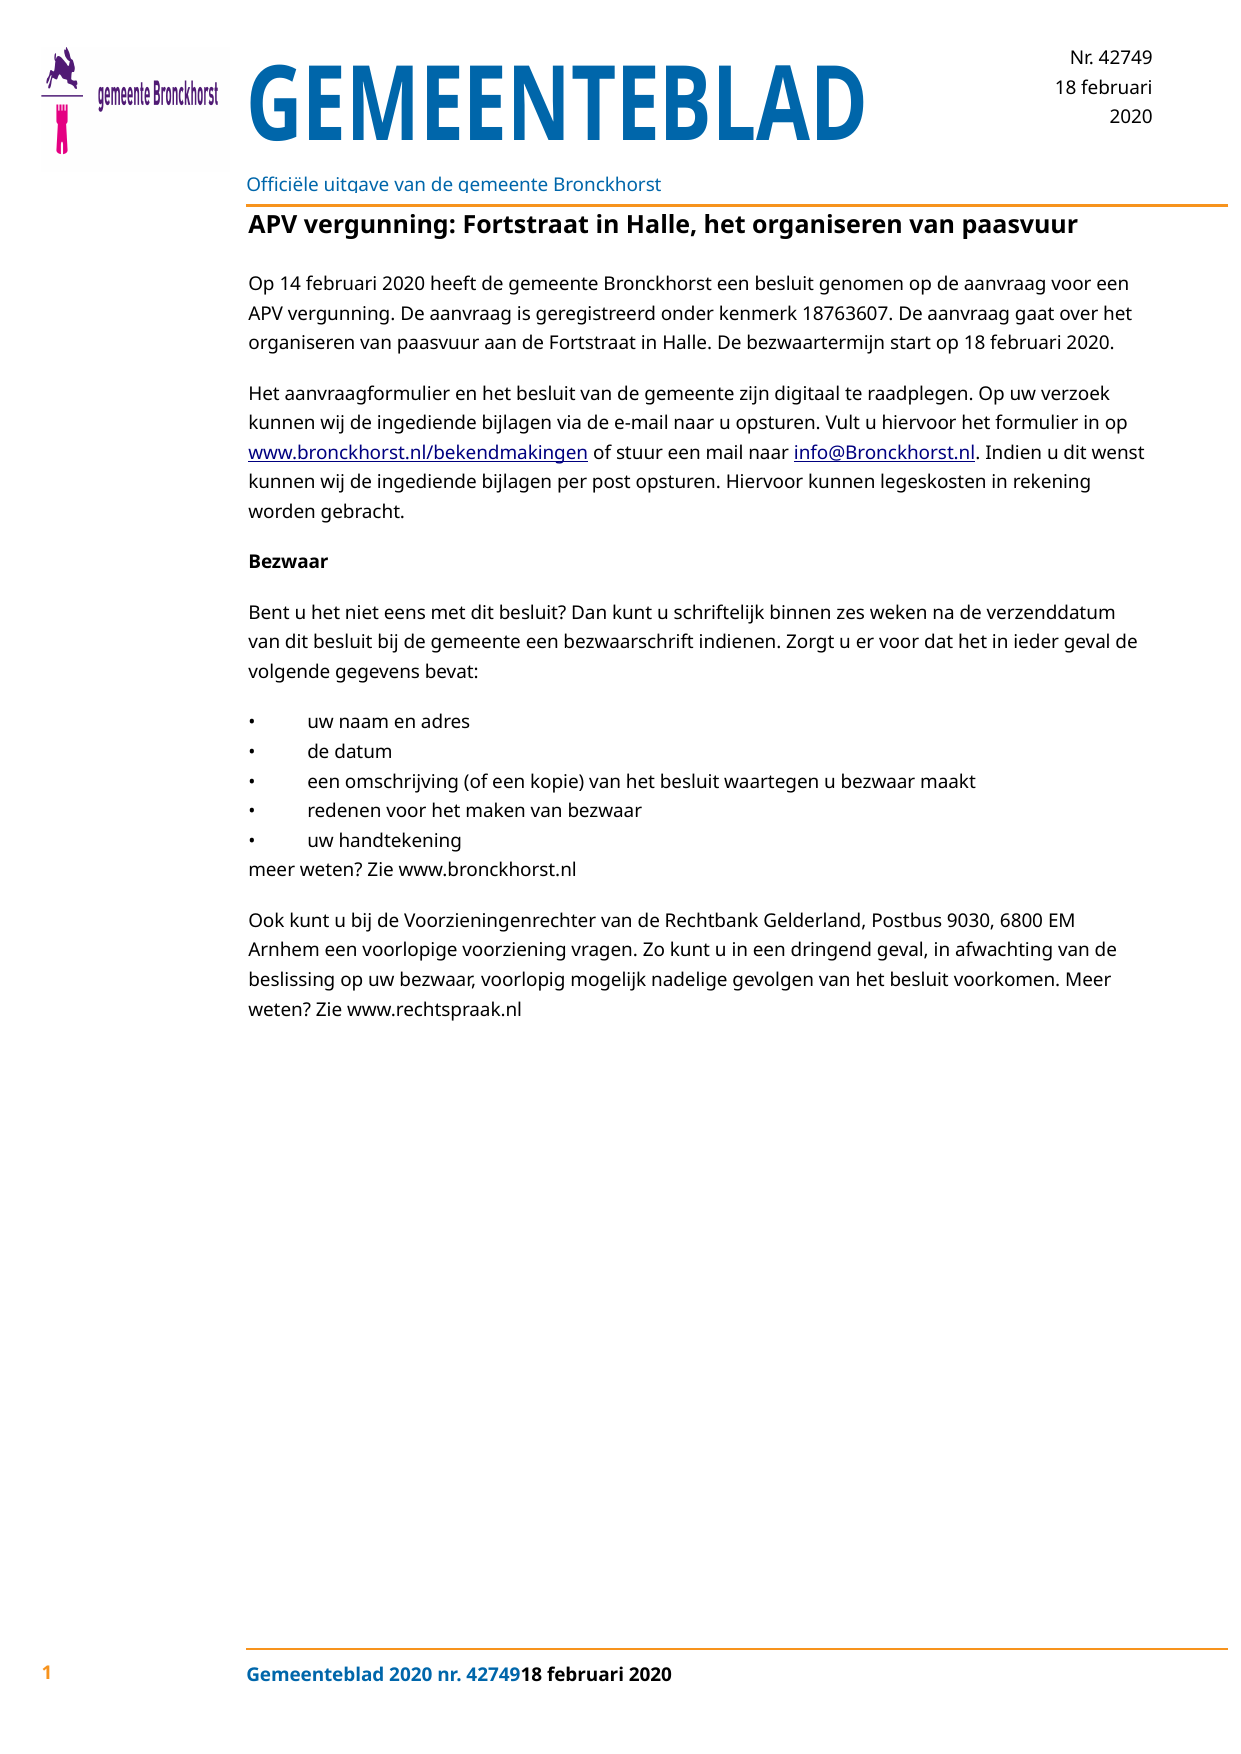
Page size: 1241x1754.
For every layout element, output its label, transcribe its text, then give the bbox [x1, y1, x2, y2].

text Het aanvraagformulier en het besluit van de gemeente zijn digitaal te raadplegen. Op uw verzoek kunnen wij de ingediende bijlagen via de e-mail naar u opsturen. Vult u hiervoor het formulier in op www.bronckhorst.nl/bekendmakingen of stuur een mail naar info@Bronckhorst.nl. Indien u dit wenst kunnen wij de ingediende bijlagen per post opsturen. Hiervoor kunnen legeskosten in rekening worden gebracht. [248, 380, 1152, 524]
text Bezwaar [248, 549, 1152, 574]
list redenen voor het maken van bezwaar [248, 797, 1152, 823]
picture [41, 47, 231, 172]
text APV vergunning: Fortstraat in Halle, het organiseren van paasvuur [248, 207, 1152, 241]
text Ook kunt u bij de Voorzieningenrechter van de Rechtbank Gelderland, Postbus 9030, 6800 EM Arnhem een voorlopige voorziening vragen. Zo kunt u in een dringend geval, in afwachting van de beslissing op uw bezwaar, voorlopig mogelijk nadelige gevolgen van het besluit voorkomen. Meer weten? Zie www.rechtspraak.nl [248, 907, 1152, 1021]
list de datum [248, 738, 1152, 764]
list uw naam en adres [248, 709, 1152, 734]
text Op 14 februari 2020 heeft de gemeente Bronckhorst een besluit genomen op de aanvraag voor een APV vergunning. De aanvraag is geregistreerd onder kenmerk 18763607. De aanvraag gaat over het organiseren van paasvuur aan de Fortstraat in Halle. De bezwaartermijn start op 18 februari 2020. [248, 270, 1152, 355]
text meer weten? Zie www.bronckhorst.nl [248, 857, 1152, 882]
list uw handtekening [248, 827, 1152, 853]
list een omschrijving (of een kopie) van het besluit waartegen u bezwaar maakt [248, 768, 1152, 793]
text Bent u het niet eens met dit besluit? Dan kunt u schriftelijk binnen zes weken na de verzenddatum van dit besluit bij de gemeente een bezwaarschrift indienen. Zorgt u er voor dat het in ieder geval de volgende gegevens bevat: [248, 599, 1152, 684]
